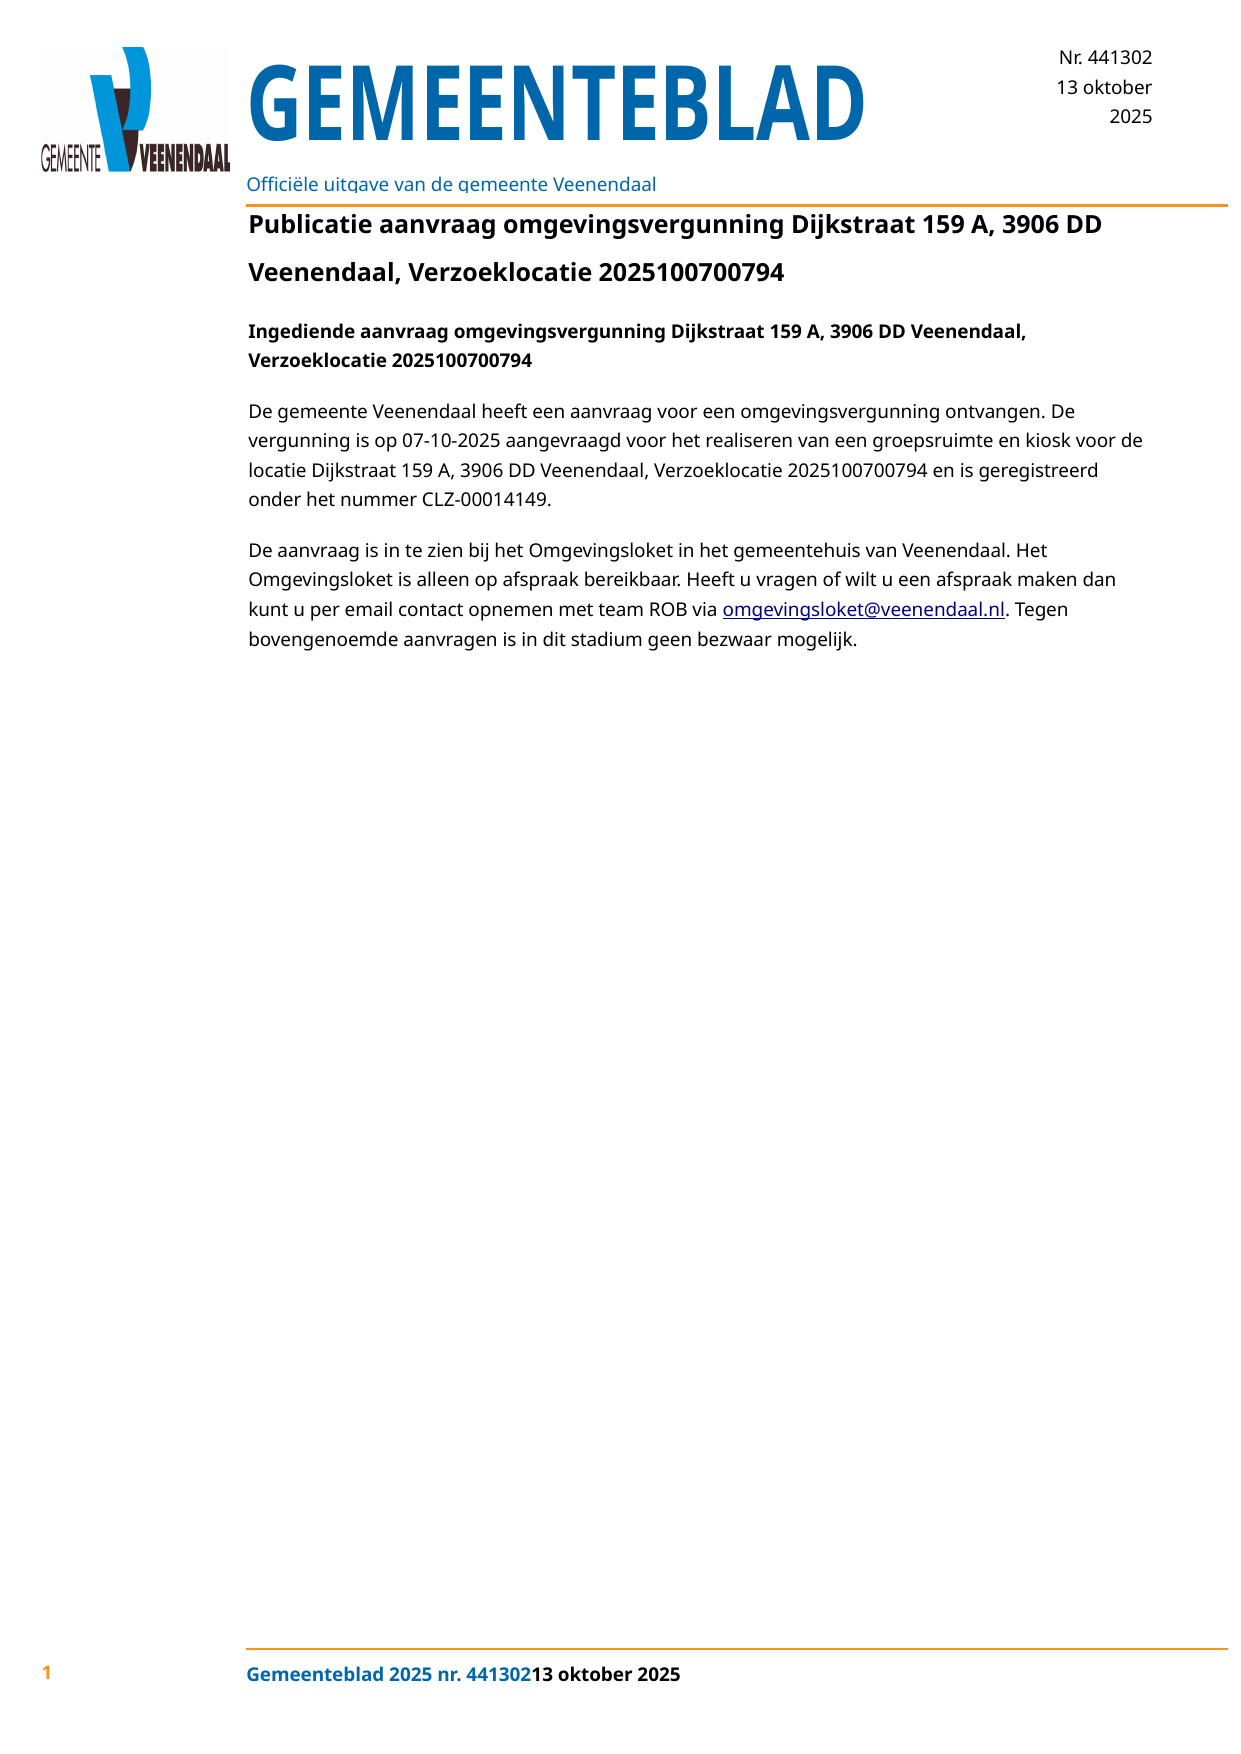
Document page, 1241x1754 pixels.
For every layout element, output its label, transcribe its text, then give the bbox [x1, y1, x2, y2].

picture [41, 47, 130, 172]
text De gemeente Veenendaal heeft een aanvraag voor een omgevingsvergunning ontvangen. De vergunning is op 07-10-2025 aangevraagd voor het realiseren van een groepsruimte en kiosk voor de locatie Dijkstraat 159 A, 3906 DD Veenendaal, Verzoeklocatie 2025100700794 en is geregistreerd onder het nummer CLZ-00014149. [248, 398, 1152, 512]
text Ingediende aanvraag omgevingsvergunning Dijkstraat 159 A, 3906 DD Veenendaal, Verzoeklocatie 2025100700794 [248, 318, 1152, 373]
picture [123, 47, 231, 172]
text De aanvraag is in te zien bij het Omgevingsloket in het gemeentehuis van Veenendaal. Het Omgevingsloket is alleen op afspraak bereikbaar. Heeft u vragen of wilt u een afspraak maken dan kunt u per email contact opnemen met team ROB via omgevingsloket@veenendaal.nl. Tegen bovengenoemde aanvragen is in dit stadium geen bezwaar mogelijk. [248, 537, 1152, 652]
text Publicatie aanvraag omgevingsvergunning Dijkstraat 159 A, 3906 DD Veenendaal, Verzoeklocatie 2025100700794 [248, 207, 1152, 288]
